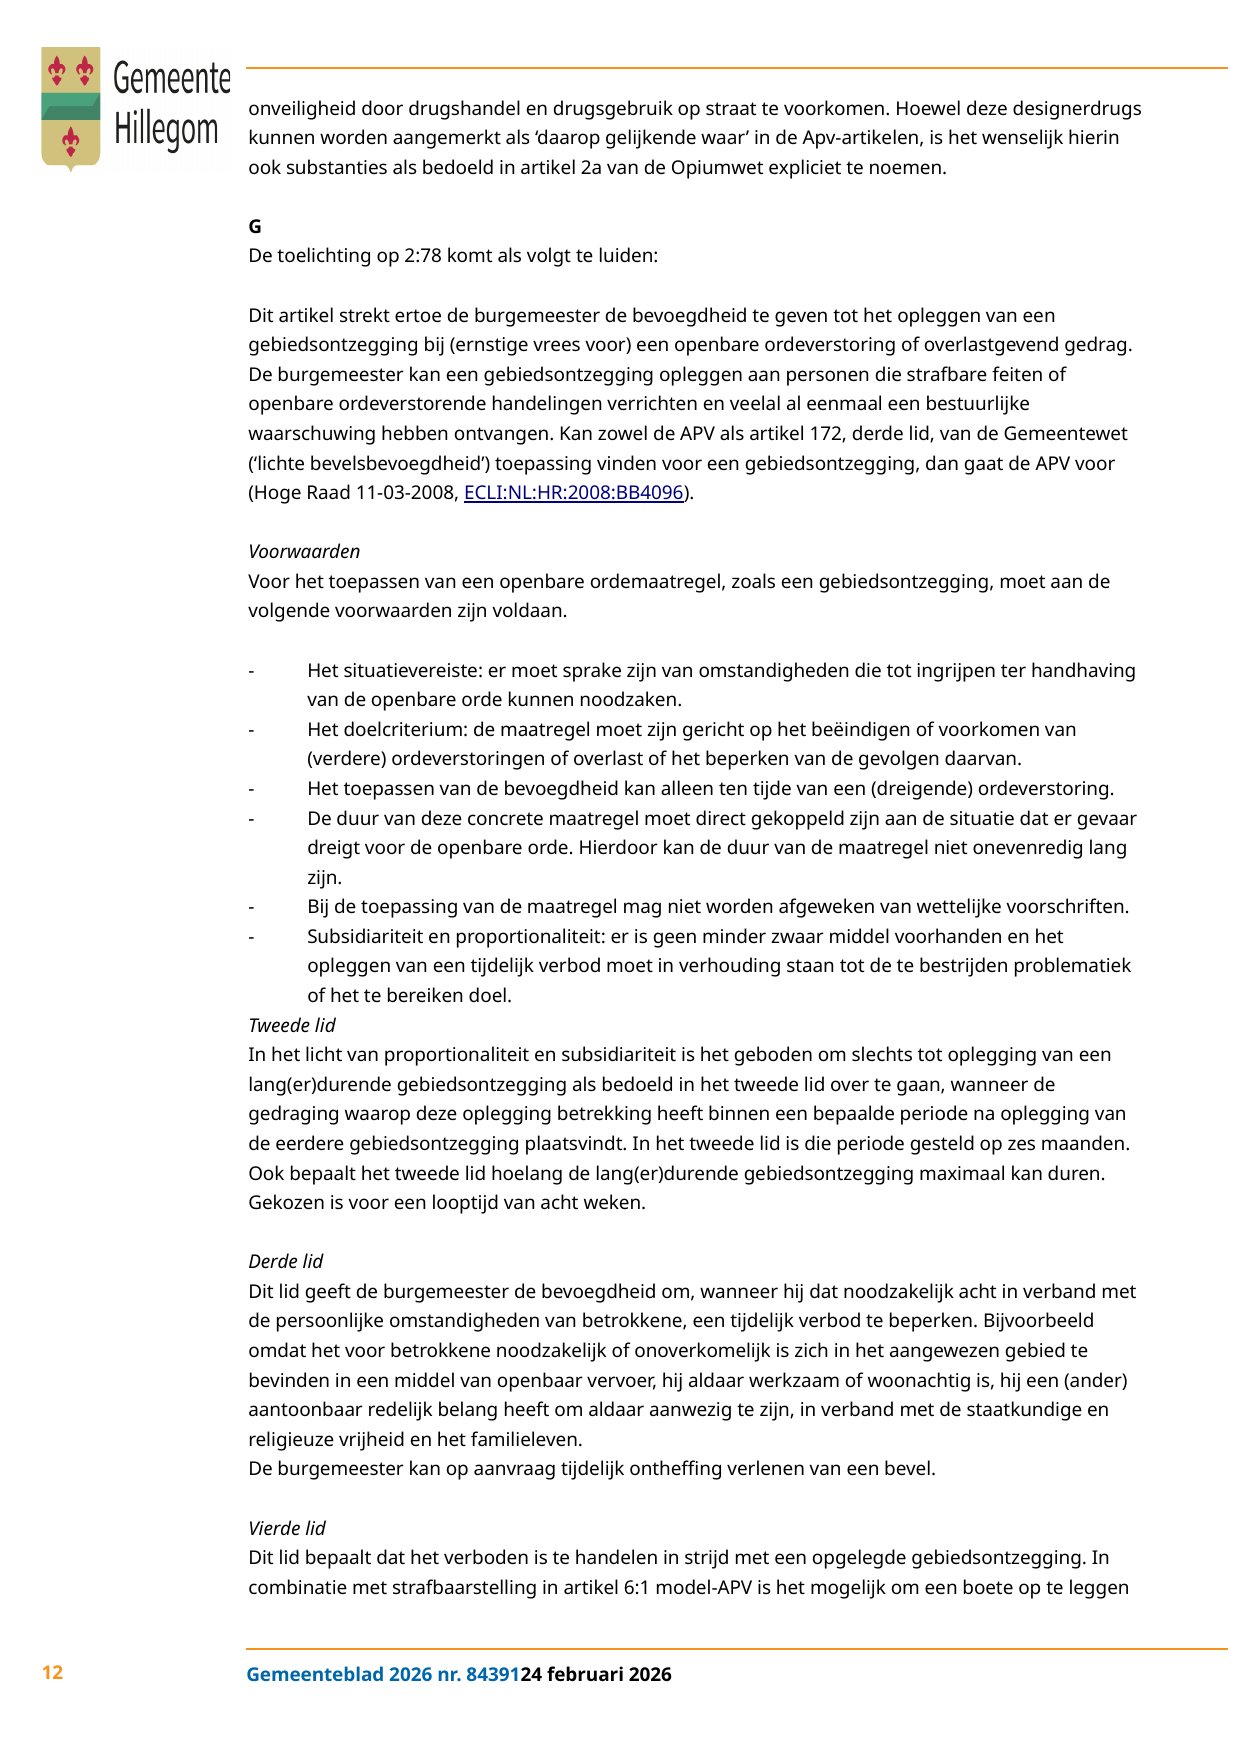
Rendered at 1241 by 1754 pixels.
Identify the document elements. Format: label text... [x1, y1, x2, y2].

text Tweede lid [248, 1012, 1152, 1038]
text G [248, 213, 1152, 239]
text Dit artikel strekt ertoe de burgemeester de bevoegdheid te geven tot het opleggen van een gebiedsontzegging bij (ernstige vrees voor) een openbare ordeverstoring of overlastgevend gedrag. De burgemeester kan een gebiedsontzegging opleggen aan personen die strafbare feiten of openbare ordeverstorende handelingen verrichten en veelal al eenmaal een bestuurlijke waarschuwing hebben ontvangen. Kan zowel de APV als artikel 172, derde lid, van de Gemeentewet (‘lichte bevelsbevoegdheid’) toepassing vinden voor een gebiedsontzegging, dan gaat de APV voor (Hoge Raad 11-03-2008, ECLI:NL:HR:2008:BB4096). [248, 302, 1152, 505]
text Dit lid bepaalt dat het verboden is te handelen in strijd met een opgelegde gebiedsontzegging. In combinatie met strafbaarstelling in artikel 6:1 model-APV is het mogelijk om een boete op te leggen [248, 1544, 1152, 1600]
list Bij de toepassing van de maatregel mag niet worden afgeweken van wettelijke voorschriften. [248, 893, 1152, 919]
text Ook bepaalt het tweede lid hoelang de lang(er)durende gebiedsontzegging maximaal kan duren. Gekozen is voor een looptijd van acht weken. [248, 1160, 1152, 1215]
text Vierde lid [248, 1515, 1152, 1541]
list De duur van deze concrete maatregel moet direct gekoppeld zijn aan de situatie dat er gevaar dreigt voor de openbare orde. Hierdoor kan de duur van de maatregel niet onevenredig lang zijn. [248, 805, 1152, 890]
picture [41, 47, 231, 172]
text De toelichting op 2:78 komt als volgt te luiden: [248, 243, 1152, 268]
list Het doelcriterium: de maatregel moet zijn gericht op het beëindigen of voorkomen van (verdere) ordeverstoringen of overlast of het beperken van de gevolgen daarvan. [248, 716, 1152, 771]
text Derde lid [248, 1248, 1152, 1274]
text Dit lid geeft de burgemeester de bevoegdheid om, wanneer hij dat noodzakelijk acht in verband met de persoonlijke omstandigheden van betrokkene, een tijdelijk verbod te beperken. Bijvoorbeeld omdat het voor betrokkene noodzakelijk of onoverkomelijk is zich in het aangewezen gebied te bevinden in een middel van openbaar vervoer, hij aldaar werkzaam of woonachtig is, hij een (ander) aantoonbaar redelijk belang heeft om aldaar aanwezig te zijn, in verband met de staatkundige en religieuze vrijheid en het familieleven. [248, 1278, 1152, 1452]
list Het situatievereiste: er moet sprake zijn van omstandigheden die tot ingrijpen ter handhaving van de openbare orde kunnen noodzaken. [248, 657, 1152, 712]
text Voorwaarden [248, 538, 1152, 564]
text De burgemeester kan op aanvraag tijdelijk ontheffing verlenen van een bevel. [248, 1456, 1152, 1481]
list Het toepassen van de bevoegdheid kan alleen ten tijde van een (dreigende) ordeverstoring. [248, 775, 1152, 801]
text In het licht van proportionaliteit en subsidiariteit is het geboden om slechts tot oplegging van een lang(er)durende gebiedsontzegging als bedoeld in het tweede lid over te gaan, wanneer de gedraging waarop deze oplegging betrekking heeft binnen een bepaalde periode na oplegging van de eerdere gebiedsontzegging plaatsvindt. In het tweede lid is die periode gesteld op zes maanden. [248, 1041, 1152, 1156]
list Subsidiariteit en proportionaliteit: er is geen minder zwaar middel voorhanden en het opleggen van een tijdelijk verbod moet in verhouding staan tot de te bestrijden problematiek of het te bereiken doel. [248, 923, 1152, 1008]
text Voor het toepassen van een openbare ordemaatregel, zoals een gebiedsontzegging, moet aan de volgende voorwaarden zijn voldaan. [248, 568, 1152, 623]
text onveiligheid door drugshandel en drugsgebruik op straat te voorkomen. Hoewel deze designerdrugs kunnen worden aangemerkt als ‘daarop gelijkende waar’ in de Apv-artikelen, is het wenselijk hierin ook substanties als bedoeld in artikel 2a van de Opiumwet expliciet te noemen. [248, 95, 1152, 180]
